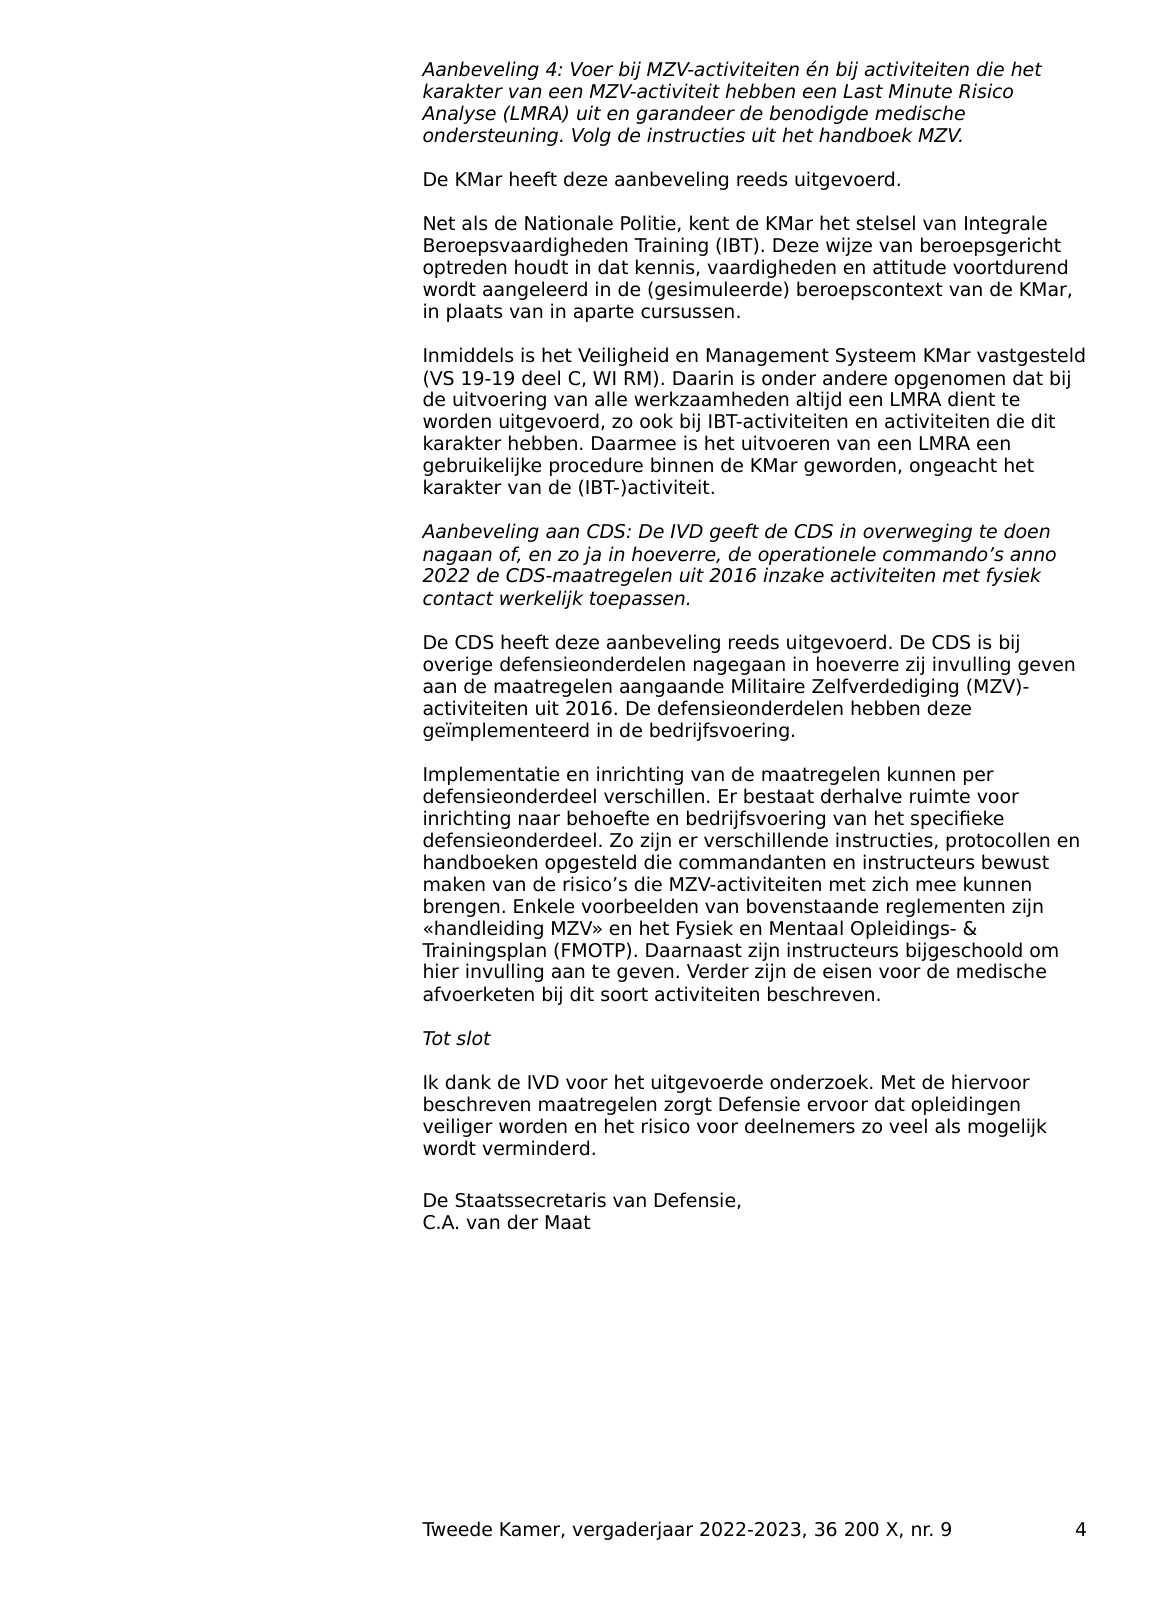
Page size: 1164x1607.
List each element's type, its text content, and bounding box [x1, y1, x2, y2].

subtitle Aanbeveling 4: Voer bij MZV-activiteiten én bij activiteiten die het karakter van een MZV-activiteit hebben een Last Minute Risico Analyse (LMRA) uit en garandeer de benodigde medische ondersteuning. Volg de instructies uit het handboek MZV. [422, 59, 1087, 147]
subtitle Tot slot [422, 1028, 1087, 1049]
text Ik dank de IVD voor het uitgevoerde onderzoek. Met de hiervoor beschreven maatregelen zorgt Defensie ervoor dat opleidingen veiliger worden en het risico voor deelnemers zo veel als mogelijk wordt verminderd. [422, 1072, 1087, 1160]
text Implementatie en inrichting van de maatregelen kunnen per defensieonderdeel verschillen. Er bestaat derhalve ruimte voor inrichting naar behoefte en bedrijfsvoering van het specifieke defensieonderdeel. Zo zijn er verschillende instructies, protocollen en handboeken opgesteld die commandanten en instructeurs bewust maken van de risico’s die MZV-activiteiten met zich mee kunnen brengen. Enkele voorbeelden van bovenstaande reglementen zijn «handleiding MZV» en het Fysiek en Mentaal Opleidings- & Trainingsplan (FMOTP). Daarnaast zijn instructeurs bijgeschoold om hier invulling aan te geven. Verder zijn de eisen voor de medische afvoerketen bij dit soort activiteiten beschreven. [422, 764, 1087, 1005]
text De CDS heeft deze aanbeveling reeds uitgevoerd. De CDS is bij overige defensieonderdelen nagegaan in hoeverre zij invulling geven aan de maatregelen aangaande Militaire Zelfverdediging (MZV)-activiteiten uit 2016. De defensieonderdelen hebben deze geïmplementeerd in de bedrijfsvoering. [422, 632, 1087, 741]
text Inmiddels is het Veiligheid en Management Systeem KMar vastgesteld (VS 19-19 deel C, WI RM). Daarin is onder andere opgenomen dat bij de uitvoering van alle werkzaamheden altijd een LMRA dient te worden uitgevoerd, zo ook bij IBT-activiteiten en activiteiten die dit karakter hebben. Daarmee is het uitvoeren van een LMRA een gebruikelijke procedure binnen de KMar geworden, ongeacht het karakter van de (IBT-)activiteit. [422, 345, 1087, 499]
text De KMar heeft deze aanbeveling reeds uitgevoerd. [422, 169, 1087, 191]
text De Staatssecretaris van Defensie, C.A. van der Maat [422, 1190, 1087, 1234]
subtitle Aanbeveling aan CDS: De IVD geeft de CDS in overweging te doen nagaan of, en zo ja in hoeverre, de operationele commando’s anno 2022 de CDS-maatregelen uit 2016 inzake activiteiten met fysiek contact werkelijk toepassen. [422, 521, 1087, 609]
text Net als de Nationale Politie, kent de KMar het stelsel van Integrale Beroepsvaardigheden Training (IBT). Deze wijze van beroepsgericht optreden houdt in dat kennis, vaardigheden en attitude voortdurend wordt aangeleerd in de (gesimuleerde) beroepscontext van de KMar, in plaats van in aparte cursussen. [422, 213, 1087, 323]
